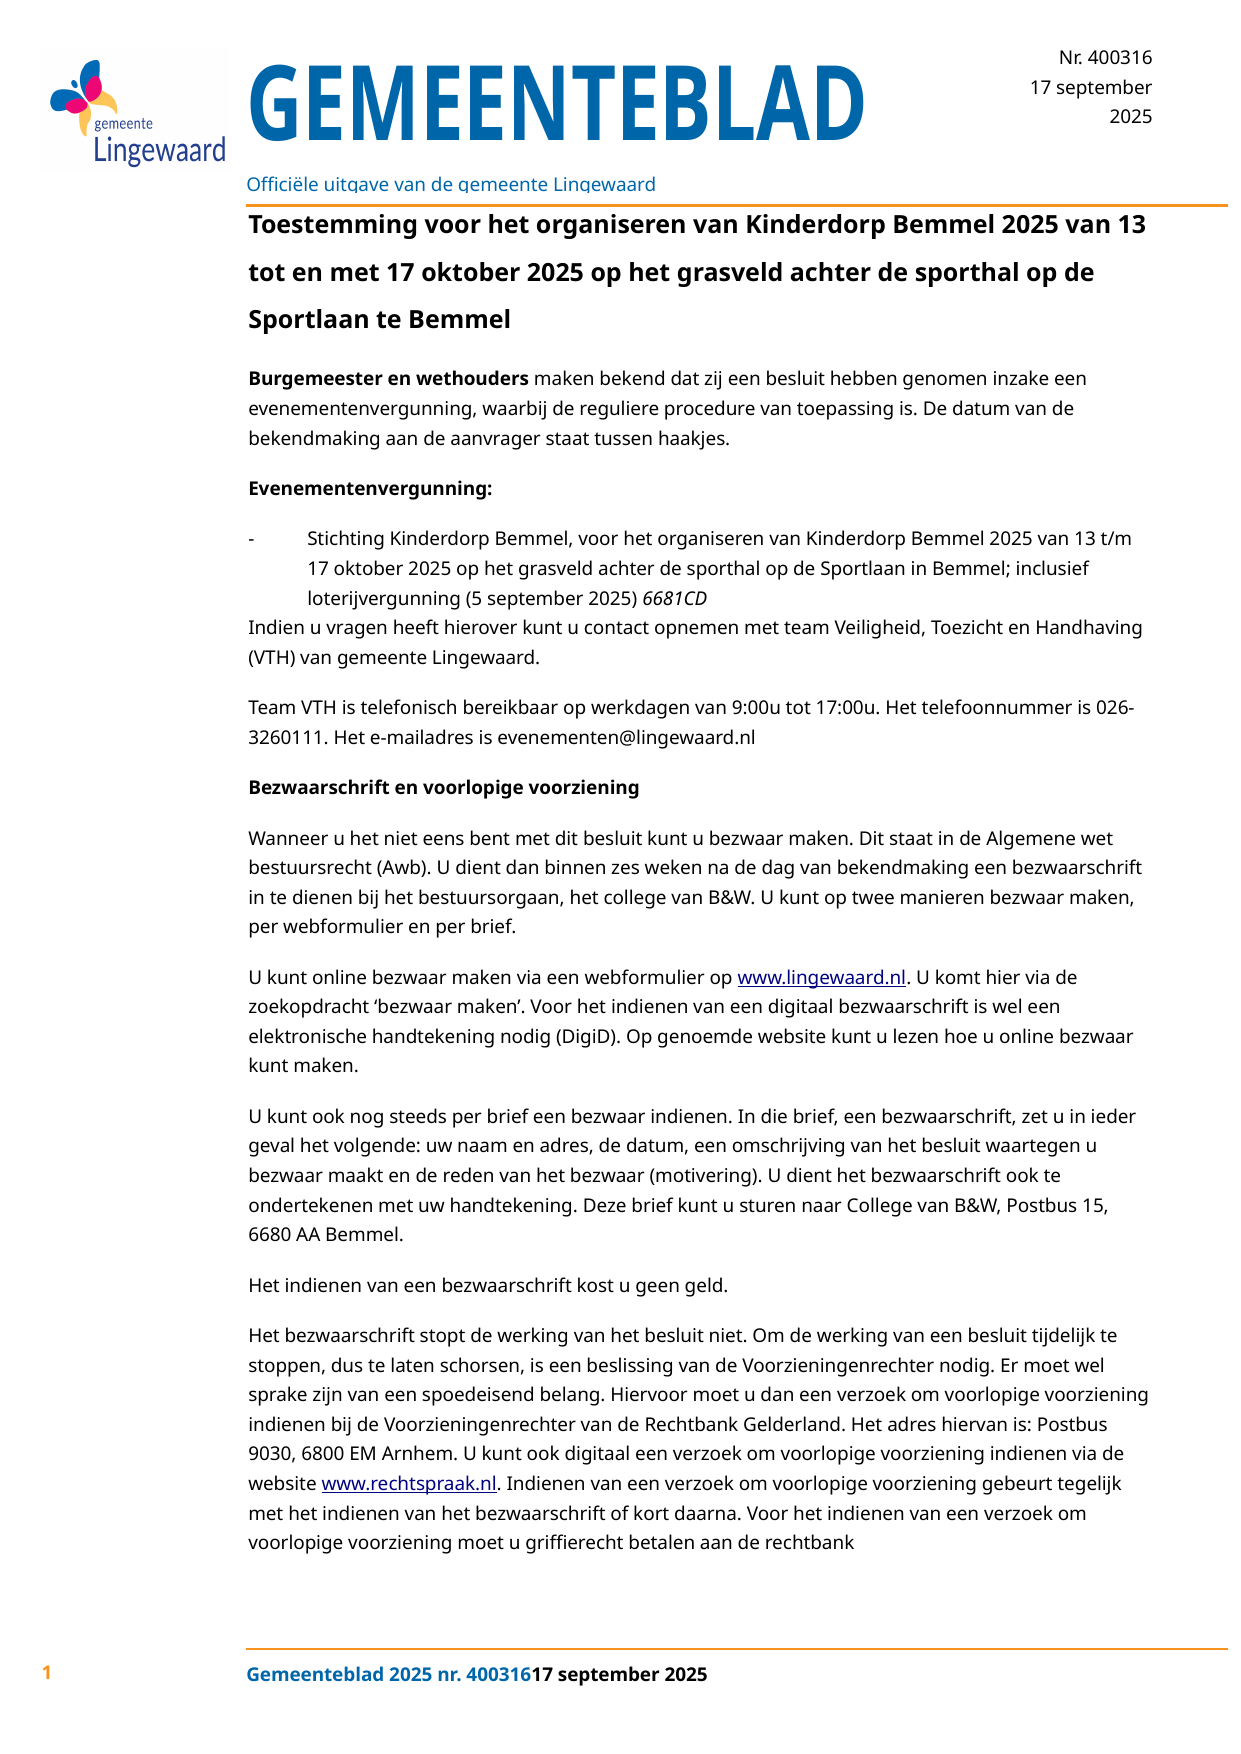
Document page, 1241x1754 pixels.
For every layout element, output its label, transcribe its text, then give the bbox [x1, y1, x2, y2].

text Burgemeester en wethouders maken bekend dat zij een besluit hebben genomen inzake een evenementenvergunning, waarbij de reguliere procedure van toepassing is. De datum van de bekendmaking aan de aanvrager staat tussen haakjes. [248, 366, 1152, 450]
text Indien u vragen heeft hierover kunt u contact opnemen met team Veiligheid, Toezicht en Handhaving (VTH) van gemeente Lingewaard. [248, 614, 1152, 669]
text Evenementenvergunning: [248, 475, 1152, 501]
text U kunt online bezwaar maken via een webformulier op www.lingewaard.nl. U komt hier via de zoekopdracht ‘bezwaar maken’. Voor het indienen van een digitaal bezwaarschrift is wel een elektronische handtekening nodig (DigiD). Op genoemde website kunt u lezen hoe u online bezwaar kunt maken. [248, 964, 1152, 1078]
text Team VTH is telefonisch bereikbaar op werkdagen van 9:00u tot 17:00u. Het telefoonnummer is 026-3260111. Het e-mailadres is evenementen@lingewaard.nl [248, 694, 1152, 749]
picture [41, 47, 231, 172]
text Het bezwaarschrift stopt de werking van het besluit niet. Om de werking van een besluit tijdelijk te stoppen, dus te laten schorsen, is een beslissing van de Voorzieningenrechter nodig. Er moet wel sprake zijn van een spoedeisend belang. Hiervoor moet u dan een verzoek om voorlopige voorziening indienen bij de Voorzieningenrechter van de Rechtbank Gelderland. Het adres hiervan is: Postbus 9030, 6800 EM Arnhem. U kunt ook digitaal een verzoek om voorlopige voorziening indienen via de website www.rechtspraak.nl. Indienen van een verzoek om voorlopige voorziening gebeurt tegelijk met het indienen van het bezwaarschrift of kort daarna. Voor het indienen van een verzoek om voorlopige voorziening moet u griffierecht betalen aan de rechtbank [248, 1322, 1152, 1555]
text U kunt ook nog steeds per brief een bezwaar indienen. In die brief, een bezwaarschrift, zet u in ieder geval het volgende: uw naam en adres, de datum, een omschrijving van het besluit waartegen u bezwaar maakt en de reden van het bezwaar (motivering). U dient het bezwaarschrift ook te ondertekenen met uw handtekening. Deze brief kunt u sturen naar College van B&W, Postbus 15, 6680 AA Bemmel. [248, 1103, 1152, 1247]
text Toestemming voor het organiseren van Kinderdorp Bemmel 2025 van 13 tot en met 17 oktober 2025 op het grasveld achter de sporthal op de Sportlaan te Bemmel [248, 207, 1152, 336]
text Wanneer u het niet eens bent met dit besluit kunt u bezwaar maken. Dit staat in de Algemene wet bestuursrecht (Awb). U dient dan binnen zes weken na de dag van bekendmaking een bezwaarschrift in te dienen bij het bestuursorgaan, het college van B&W. U kunt op twee manieren bezwaar maken, per webformulier en per brief. [248, 825, 1152, 939]
text Het indienen van een bezwaarschrift kost u geen geld. [248, 1272, 1152, 1297]
list Stichting Kinderdorp Bemmel, voor het organiseren van Kinderdorp Bemmel 2025 van 13 t/m 17 oktober 2025 op het grasveld achter de sporthal op de Sportlaan in Bemmel; inclusief loterijvergunning (5 september 2025) 6681CD [248, 526, 1152, 610]
text Bezwaarschrift en voorlopige voorziening [248, 774, 1152, 800]
